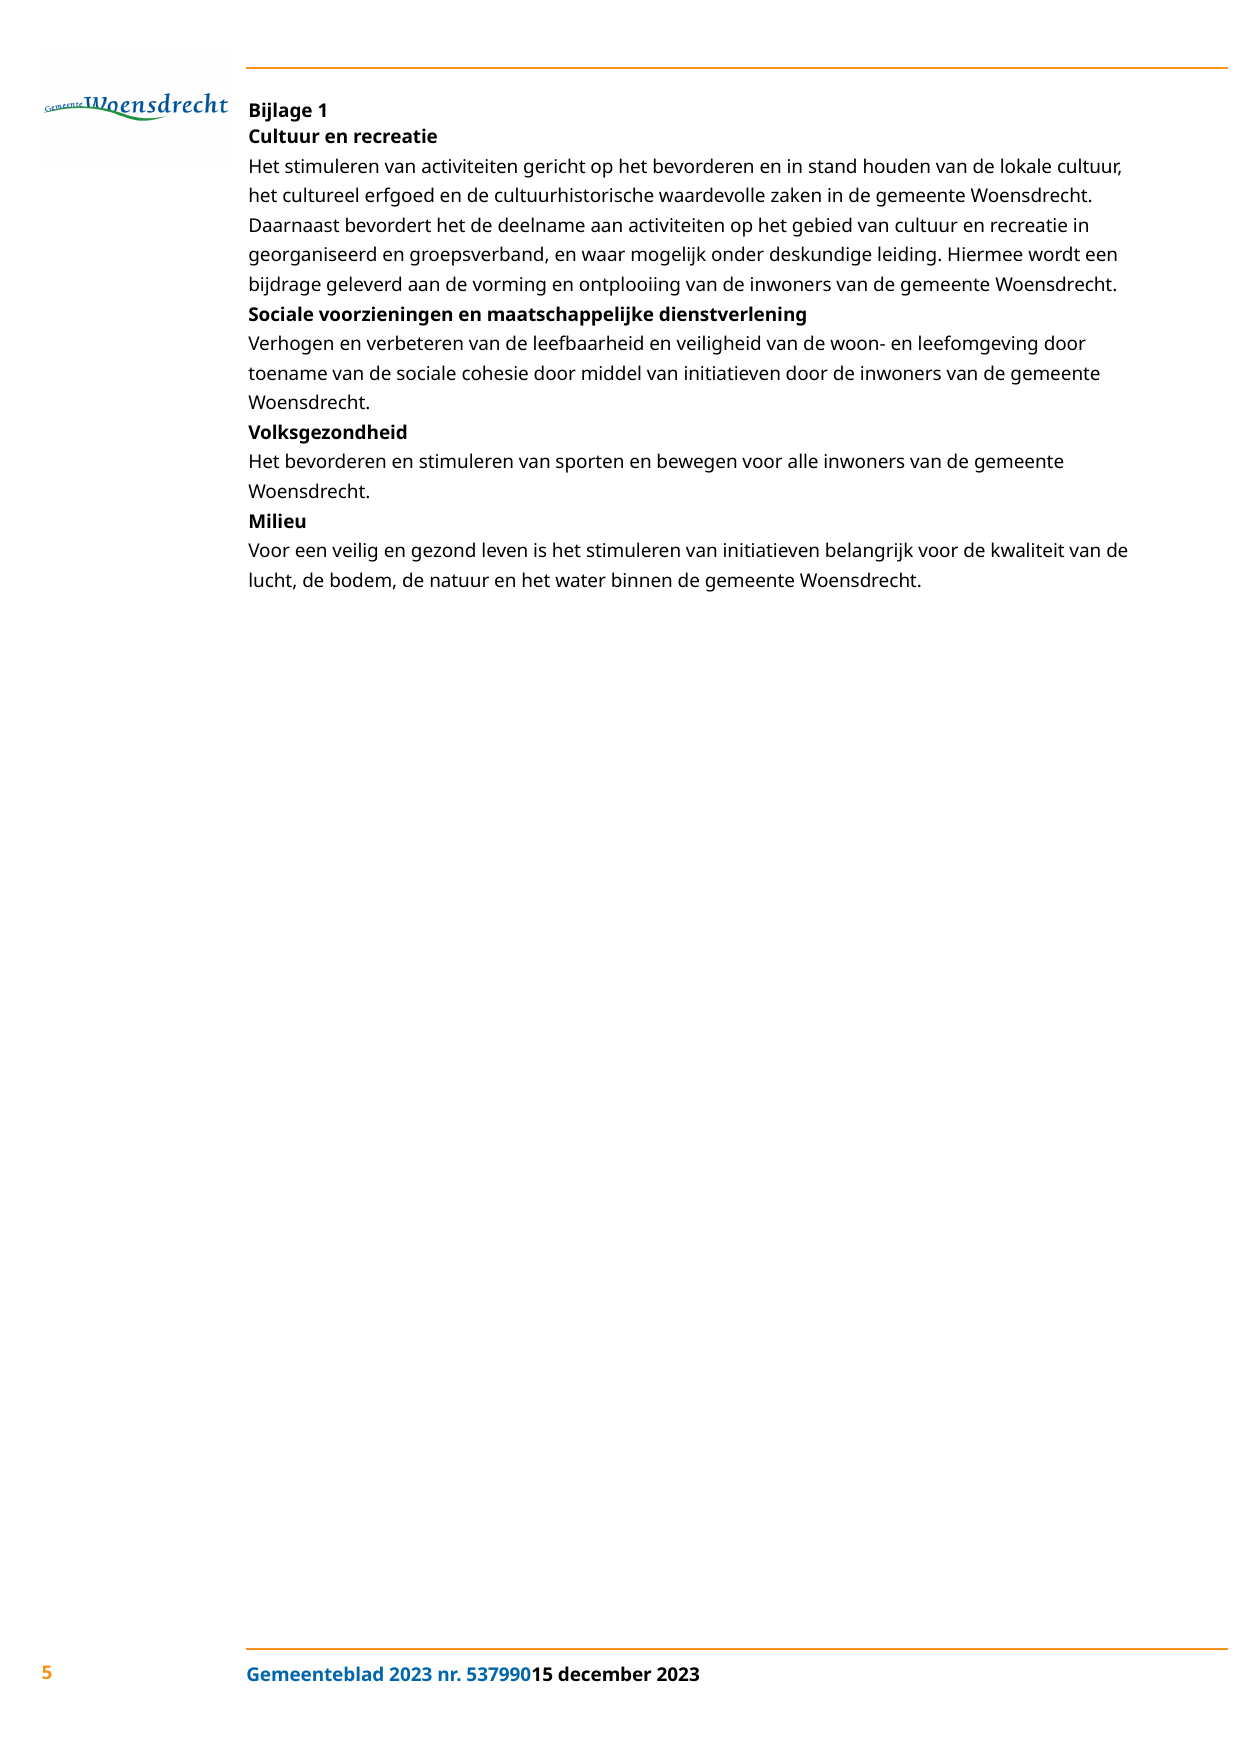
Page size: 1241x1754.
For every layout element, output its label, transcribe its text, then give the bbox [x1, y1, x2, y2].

picture [41, 47, 231, 172]
text Bijlage 1 [248, 95, 1152, 123]
text Cultuur en recreatie [248, 123, 1152, 149]
text Sociale voorzieningen en maatschappelijke dienstverlening [248, 301, 1152, 327]
text Verhogen en verbeteren van de leefbaarheid en veiligheid van de woon- en leefomgeving door toename van de sociale cohesie door middel van initiatieven door de inwoners van de gemeente Woensdrecht. [248, 330, 1152, 415]
text Milieu [248, 508, 1152, 534]
text Voor een veilig en gezond leven is het stimuleren van initiatieven belangrijk voor de kwaliteit van de lucht, de bodem, de natuur en het water binnen de gemeente Woensdrecht. [248, 537, 1152, 593]
text Volksgezondheid [248, 419, 1152, 445]
text Het stimuleren van activiteiten gericht op het bevorderen en in stand houden van de lokale cultuur, het cultureel erfgoed en de cultuurhistorische waardevolle zaken in de gemeente Woensdrecht. Daarnaast bevordert het de deelname aan activiteiten op het gebied van cultuur en recreatie in georganiseerd en groepsverband, en waar mogelijk onder deskundige leiding. Hiermee wordt een bijdrage geleverd aan de vorming en ontplooiing van de inwoners van de gemeente Woensdrecht. [248, 153, 1152, 297]
text Het bevorderen en stimuleren van sporten en bewegen voor alle inwoners van de gemeente Woensdrecht. [248, 449, 1152, 504]
